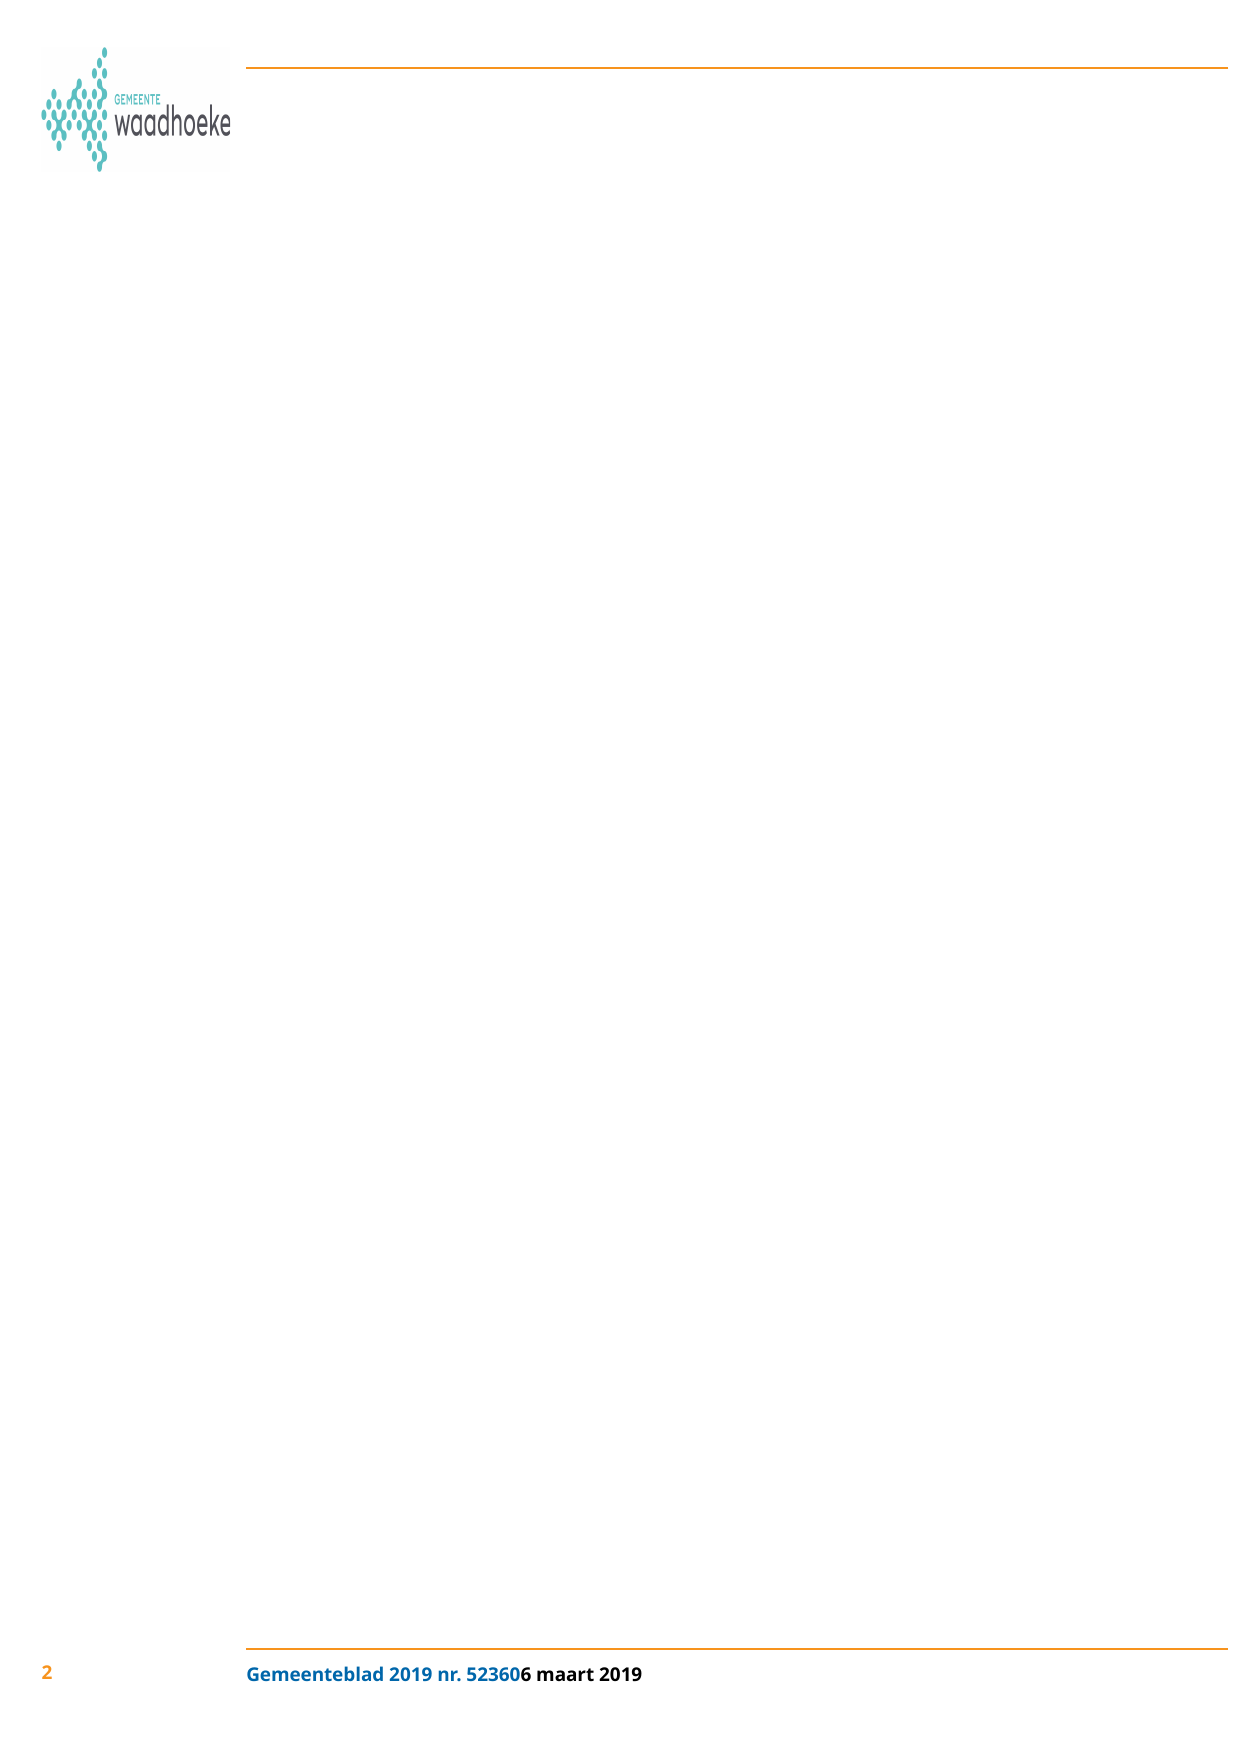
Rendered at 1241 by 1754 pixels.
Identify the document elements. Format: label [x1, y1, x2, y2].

picture [41, 47, 231, 172]
